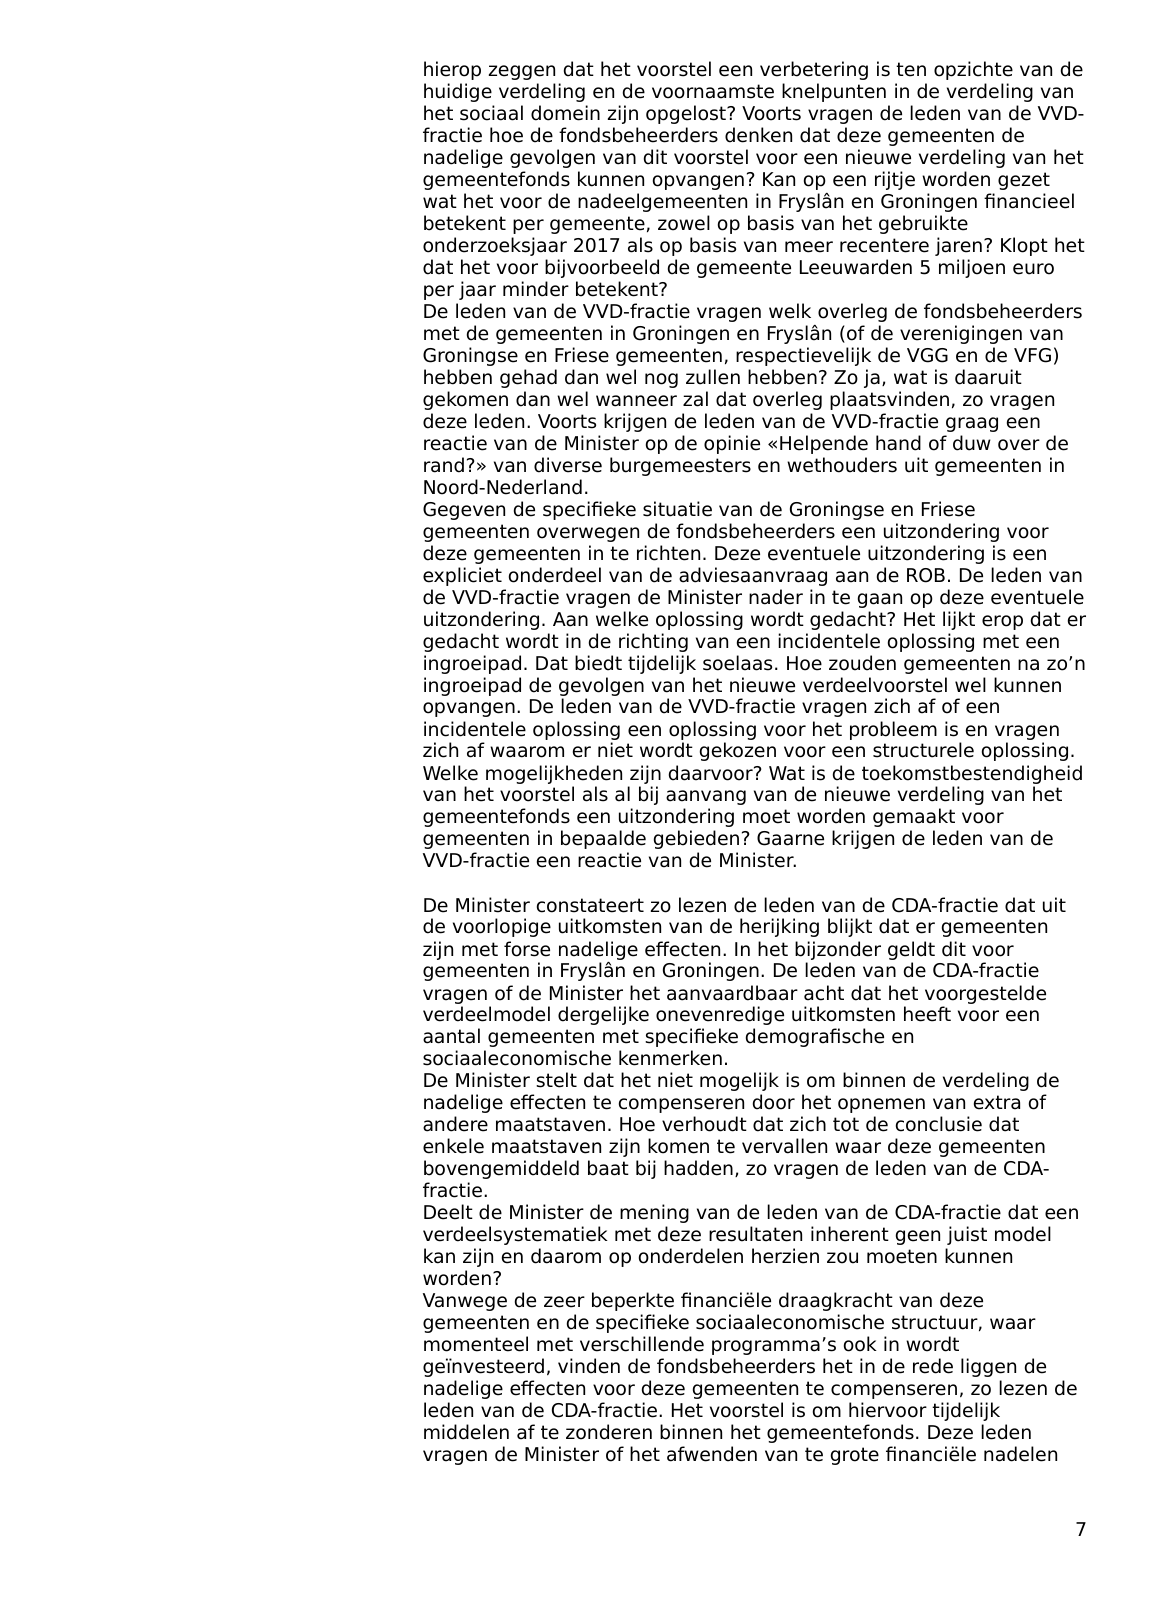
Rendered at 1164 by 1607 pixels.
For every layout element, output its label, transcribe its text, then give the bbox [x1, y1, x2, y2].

text De leden van de VVD-fractie vragen welk overleg de fondsbeheerders met de gemeenten in Groningen en Fryslân (of de verenigingen van Groningse en Friese gemeenten, respectievelijk de VGG en de VFG) hebben gehad dan wel nog zullen hebben? Zo ja, wat is daaruit gekomen dan wel wanneer zal dat overleg plaatsvinden, zo vragen deze leden. Voorts krijgen de leden van de VVD-fractie graag een reactie van de Minister op de opinie «Helpende hand of duw over de rand?» van diverse burgemeesters en wethouders uit gemeenten in Noord-Nederland. [422, 301, 1087, 499]
text hierop zeggen dat het voorstel een verbetering is ten opzichte van de huidige verdeling en de voornaamste knelpunten in de verdeling van het sociaal domein zijn opgelost? Voorts vragen de leden van de VVD-fractie hoe de fondsbeheerders denken dat deze gemeenten de nadelige gevolgen van dit voorstel voor een nieuwe verdeling van het gemeentefonds kunnen opvangen? Kan op een rijtje worden gezet wat het voor de nadeelgemeenten in Fryslân en Groningen financieel betekent per gemeente, zowel op basis van het gebruikte onderzoeksjaar 2017 als op basis van meer recentere jaren? Klopt het dat het voor bijvoorbeeld de gemeente Leeuwarden 5 miljoen euro per jaar minder betekent? [422, 59, 1087, 301]
text De Minister constateert zo lezen de leden van de CDA-fractie dat uit de voorlopige uitkomsten van de herijking blijkt dat er gemeenten zijn met forse nadelige effecten. In het bijzonder geldt dit voor gemeenten in Fryslân en Groningen. De leden van de CDA-fractie vragen of de Minister het aanvaardbaar acht dat het voorgestelde verdeelmodel dergelijke onevenredige uitkomsten heeft voor een aantal gemeenten met specifieke demografische en sociaaleconomische kenmerken. [422, 894, 1087, 1070]
text Gegeven de specifieke situatie van de Groningse en Friese gemeenten overwegen de fondsbeheerders een uitzondering voor deze gemeenten in te richten. Deze eventuele uitzondering is een expliciet onderdeel van de adviesaanvraag aan de ROB. De leden van de VVD-fractie vragen de Minister nader in te gaan op deze eventuele uitzondering. Aan welke oplossing wordt gedacht? Het lijkt erop dat er gedacht wordt in de richting van een incidentele oplossing met een ingroeipad. Dat biedt tijdelijk soelaas. Hoe zouden gemeenten na zo’n ingroeipad de gevolgen van het nieuwe verdeelvoorstel wel kunnen opvangen. De leden van de VVD-fractie vragen zich af of een incidentele oplossing een oplossing voor het probleem is en vragen zich af waarom er niet wordt gekozen voor een structurele oplossing. Welke mogelijkheden zijn daarvoor? Wat is de toekomstbestendigheid van het voorstel als al bij aanvang van de nieuwe verdeling van het gemeentefonds een uitzondering moet worden gemaakt voor gemeenten in bepaalde gebieden? Gaarne krijgen de leden van de VVD-fractie een reactie van de Minister. [422, 499, 1087, 872]
text Deelt de Minister de mening van de leden van de CDA-fractie dat een verdeelsystematiek met deze resultaten inherent geen juist model kan zijn en daarom op onderdelen herzien zou moeten kunnen worden? [422, 1202, 1087, 1290]
text Vanwege de zeer beperkte financiële draagkracht van deze gemeenten en de specifieke sociaaleconomische structuur, waar momenteel met verschillende programma’s ook in wordt geïnvesteerd, vinden de fondsbeheerders het in de rede liggen de nadelige effecten voor deze gemeenten te compenseren, zo lezen de leden van de CDA-fractie. Het voorstel is om hiervoor tijdelijk middelen af te zonderen binnen het gemeentefonds. Deze leden vragen de Minister of het afwenden van te grote financiële nadelen [422, 1290, 1087, 1466]
text De Minister stelt dat het niet mogelijk is om binnen de verdeling de nadelige effecten te compenseren door het opnemen van extra of andere maatstaven. Hoe verhoudt dat zich tot de conclusie dat enkele maatstaven zijn komen te vervallen waar deze gemeenten bovengemiddeld baat bij hadden, zo vragen de leden van de CDA-fractie. [422, 1070, 1087, 1202]
